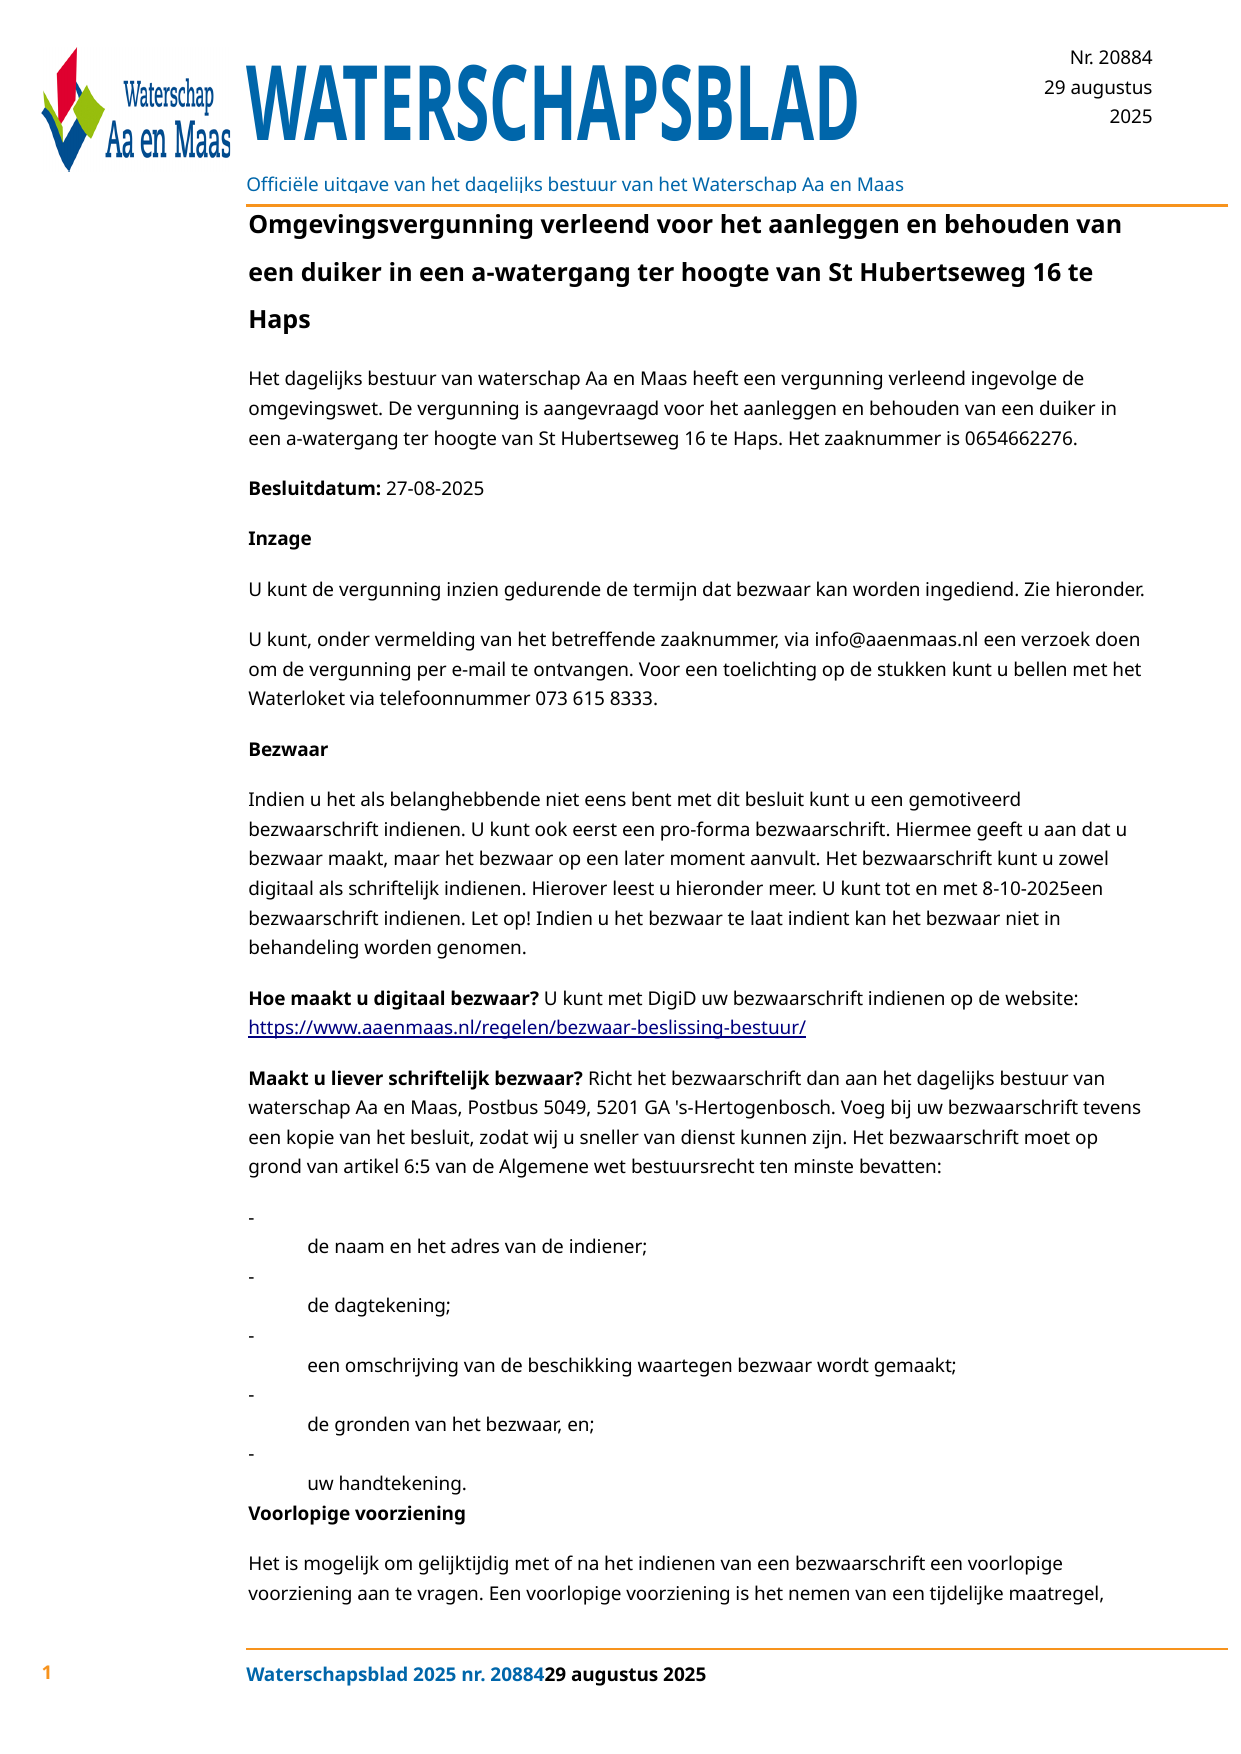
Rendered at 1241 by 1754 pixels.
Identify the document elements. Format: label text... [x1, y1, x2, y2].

text U kunt, onder vermelding van het betreffende zaaknummer, via info@aaenmaas.nl een verzoek doen om de vergunning per e-mail te ontvangen. Voor een toelichting op de stukken kunt u bellen met het Waterloket via telefoonnummer 073 615 8333. [248, 626, 1152, 711]
list de dagtekening; [248, 1293, 1152, 1318]
text Bezwaar [248, 736, 1152, 762]
text Voorlopige voorziening [248, 1500, 1152, 1525]
list een omschrijving van de beschikking waartegen bezwaar wordt gemaakt; [248, 1352, 1152, 1377]
text Hoe maakt u digitaal bezwaar? U kunt met DigiD uw bezwaarschrift indienen op de website: https://www.aaenmaas.nl/regelen/bezwaar-beslissing-bestuur/ [248, 985, 1152, 1040]
text Het dagelijks bestuur van waterschap Aa en Maas heeft een vergunning verleend ingevolge de omgevingswet. De vergunning is aangevraagd voor het aanleggen en behouden van een duiker in een a-watergang ter hoogte van St Hubertseweg 16 te Haps. Het zaaknummer is 0654662276. [248, 366, 1152, 450]
text U kunt de vergunning inzien gedurende de termijn dat bezwaar kan worden ingediend. Zie hieronder. [248, 576, 1152, 602]
text Maakt u liever schriftelijk bezwaar? Richt het bezwaarschrift dan aan het dagelijks bestuur van waterschap Aa en Maas, Postbus 5049, 5201 GA 's-Hertogenbosch. Voeg bij uw bezwaarschrift tevens een kopie van het besluit, zodat wij u sneller van dienst kunnen zijn. Het bezwaarschrift moet op grond van artikel 6:5 van de Algemene wet bestuursrecht ten minste bevatten: [248, 1065, 1152, 1179]
list de gronden van het bezwaar, en; [248, 1411, 1152, 1437]
text Besluitdatum: 27-08-2025 [248, 475, 1152, 501]
picture [41, 47, 231, 172]
text Het is mogelijk om gelijktijdig met of na het indienen van een bezwaarschrift een voorlopige voorziening aan te vragen. Een voorlopige voorziening is het nemen van een tijdelijke maatregel, [248, 1550, 1152, 1605]
text Indien u het als belanghebbende niet eens bent met dit besluit kunt u een gemotiveerd bezwaarschrift indienen. U kunt ook eerst een pro-forma bezwaarschrift. Hiermee geeft u aan dat u bezwaar maakt, maar het bezwaar op een later moment aanvult. Het bezwaarschrift kunt u zowel digitaal als schriftelijk indienen. Hierover leest u hieronder meer. U kunt tot en met 8-10-2025een bezwaarschrift indienen. Let op! Indien u het bezwaar te laat indient kan het bezwaar niet in behandeling worden genomen. [248, 786, 1152, 960]
list uw handtekening. [248, 1470, 1152, 1496]
text Inzage [248, 526, 1152, 551]
list de naam en het adres van de indiener; [248, 1233, 1152, 1259]
text Omgevingsvergunning verleend voor het aanleggen en behouden van een duiker in een a-watergang ter hoogte van St Hubertseweg 16 te Haps [248, 207, 1152, 336]
